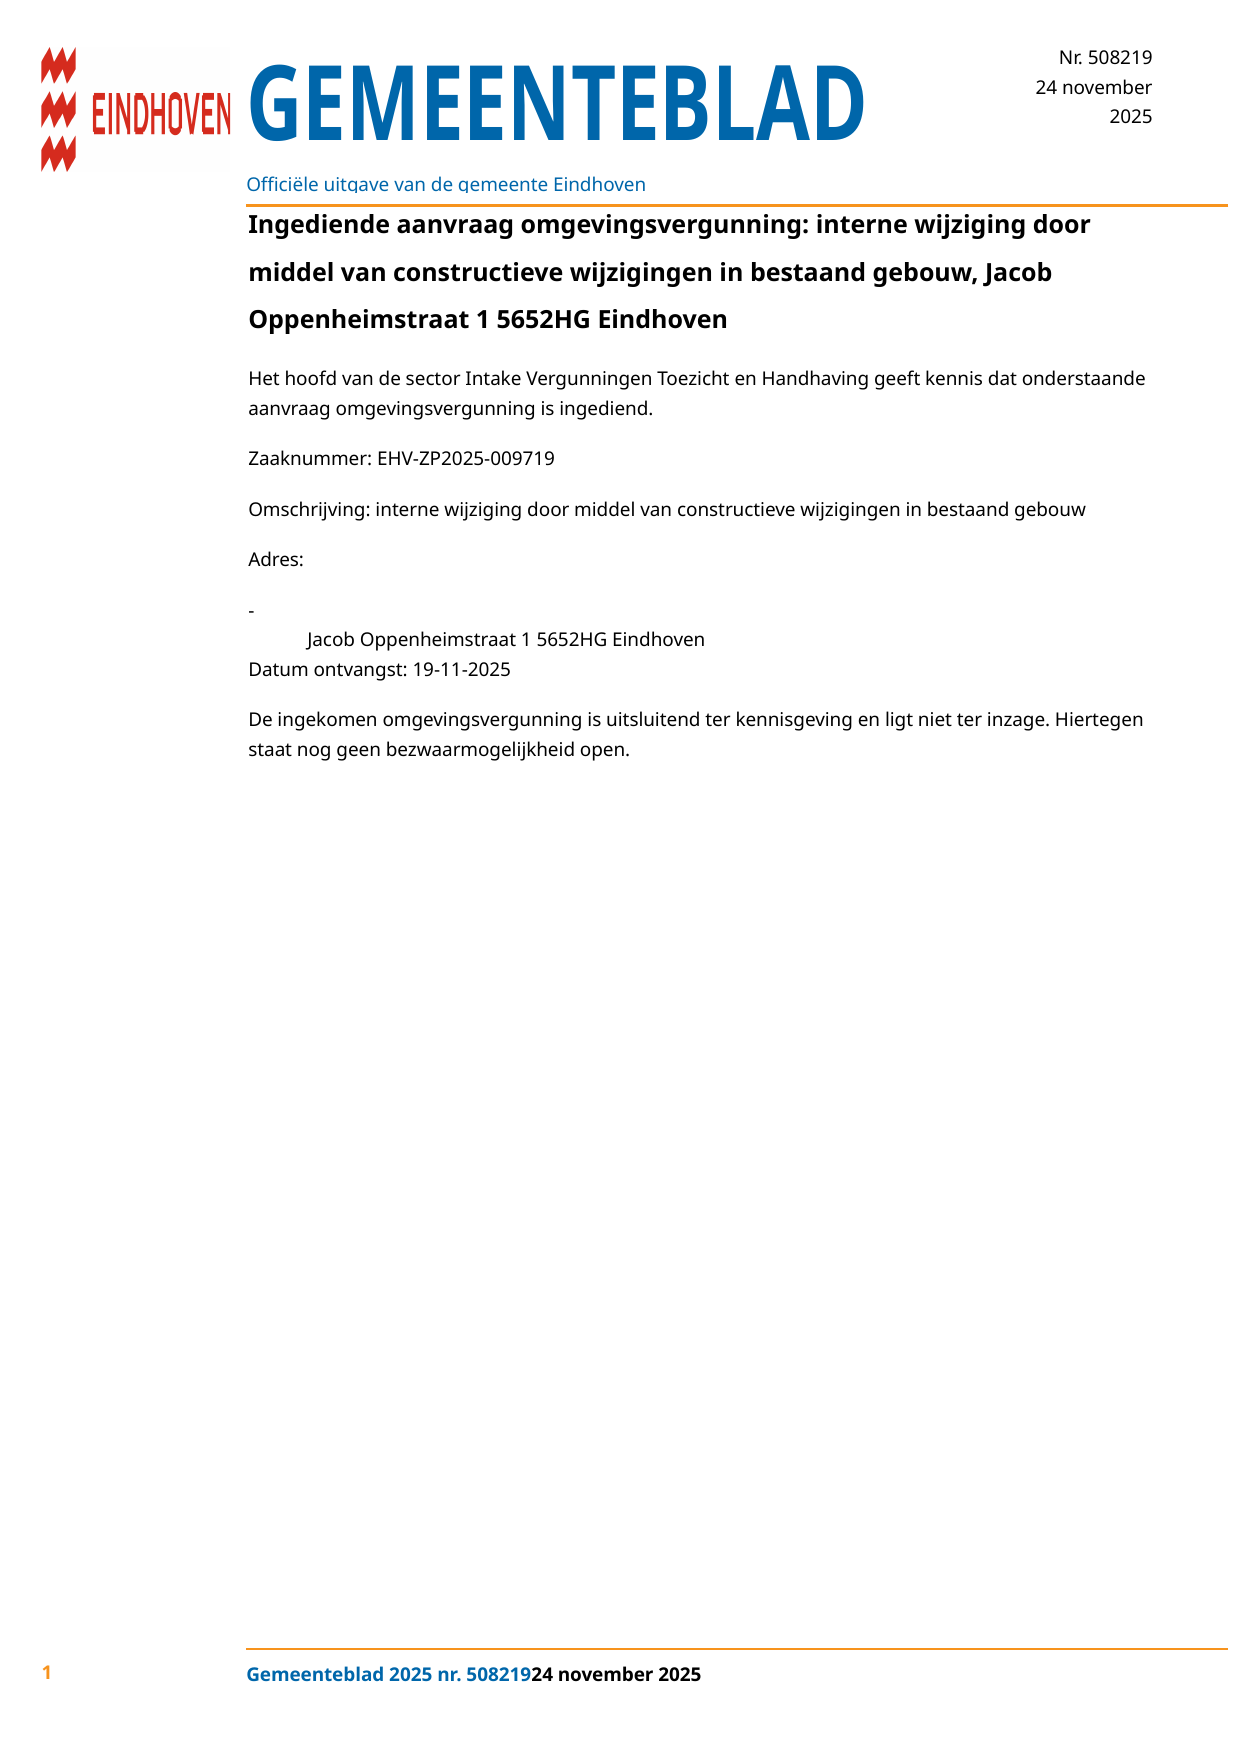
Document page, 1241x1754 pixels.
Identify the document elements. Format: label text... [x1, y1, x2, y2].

picture [41, 47, 231, 172]
text Ingediende aanvraag omgevingsvergunning: interne wijziging door middel van constructieve wijzigingen in bestaand gebouw, Jacob Oppenheimstraat 1 5652HG Eindhoven [248, 207, 1152, 336]
list Jacob Oppenheimstraat 1 5652HG Eindhoven [248, 626, 1152, 652]
text De ingekomen omgevingsvergunning is uitsluitend ter kennisgeving en ligt niet ter inzage. Hiertegen staat nog geen bezwaarmogelijkheid open. [248, 706, 1152, 762]
text Datum ontvangst: 19-11-2025 [248, 656, 1152, 682]
text Het hoofd van de sector Intake Vergunningen Toezicht en Handhaving geeft kennis dat onderstaande aanvraag omgevingsvergunning is ingediend. [248, 366, 1152, 421]
text Adres: [248, 546, 1152, 572]
text Omschrijving: interne wijziging door middel van constructieve wijzigingen in bestaand gebouw [248, 496, 1152, 522]
text Zaaknummer: EHV-ZP2025-009719 [248, 446, 1152, 471]
